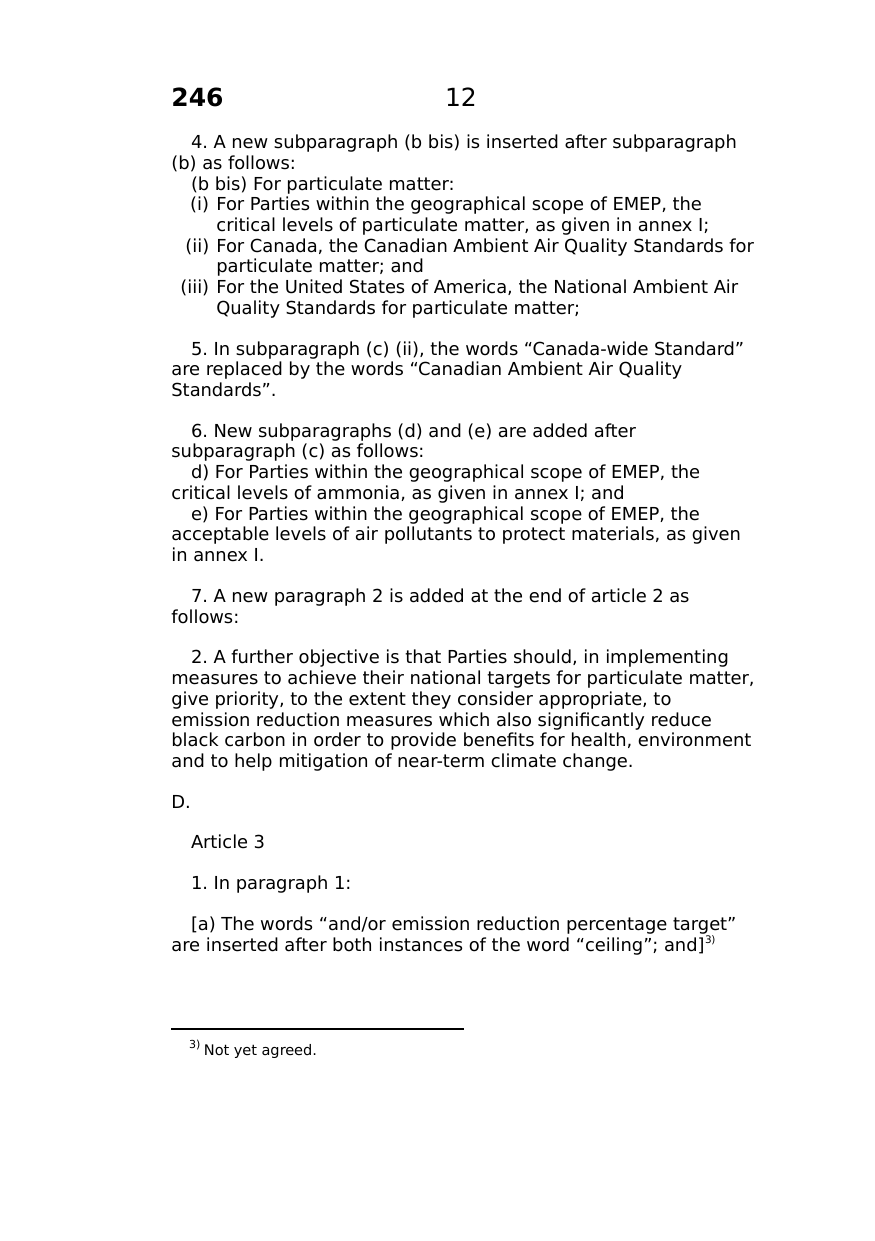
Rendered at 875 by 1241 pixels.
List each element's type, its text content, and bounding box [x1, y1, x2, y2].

text D. [171, 792, 756, 812]
text 2. A further objective is that Parties should, in implementing measures to achieve their national targets for particulate matter, give priority, to the extent they consider appropriate, to emission reduction measures which also significantly reduce black carbon in order to provide benefits for health, environment and to help mitigation of near-term climate change. [171, 647, 756, 772]
text (i) For Parties within the geographical scope of EMEP, the critical levels of particulate matter, as given in annex I; [171, 194, 756, 236]
text (b bis) For particulate matter: [171, 173, 756, 194]
text [a) The words “and/or emission reduction percentage target” are inserted after both instances of the word “ceiling”; and] [171, 914, 756, 955]
text Not yet agreed. [171, 1038, 756, 1060]
text d) For Parties within the geographical scope of EMEP, the critical levels of ammonia, as given in annex I; and [171, 462, 756, 503]
text 4. A new subparagraph (b bis) is inserted after subparagraph (b) as follows: [171, 132, 756, 173]
text e) For Parties within the geographical scope of EMEP, the acceptable levels of air pollutants to protect materials, as given in annex I. [171, 503, 756, 566]
text 5. In subparagraph (c) (ii), the words “Canada-wide Standard” are replaced by the words “Canadian Ambient Air Quality Standards”. [171, 338, 756, 401]
text (iii) For the United States of America, the National Ambient Air Quality Standards for particulate matter; [171, 277, 756, 318]
text 6. New subparagraphs (d) and (e) are added after subparagraph (c) as follows: [171, 421, 756, 462]
text Article 3 [171, 832, 756, 853]
text (ii) For Canada, the Canadian Ambient Air Quality Standards for particulate matter; and [171, 236, 756, 277]
text 1. In paragraph 1: [171, 873, 756, 894]
text 7. A new paragraph 2 is added at the end of article 2 as follows: [171, 586, 756, 627]
